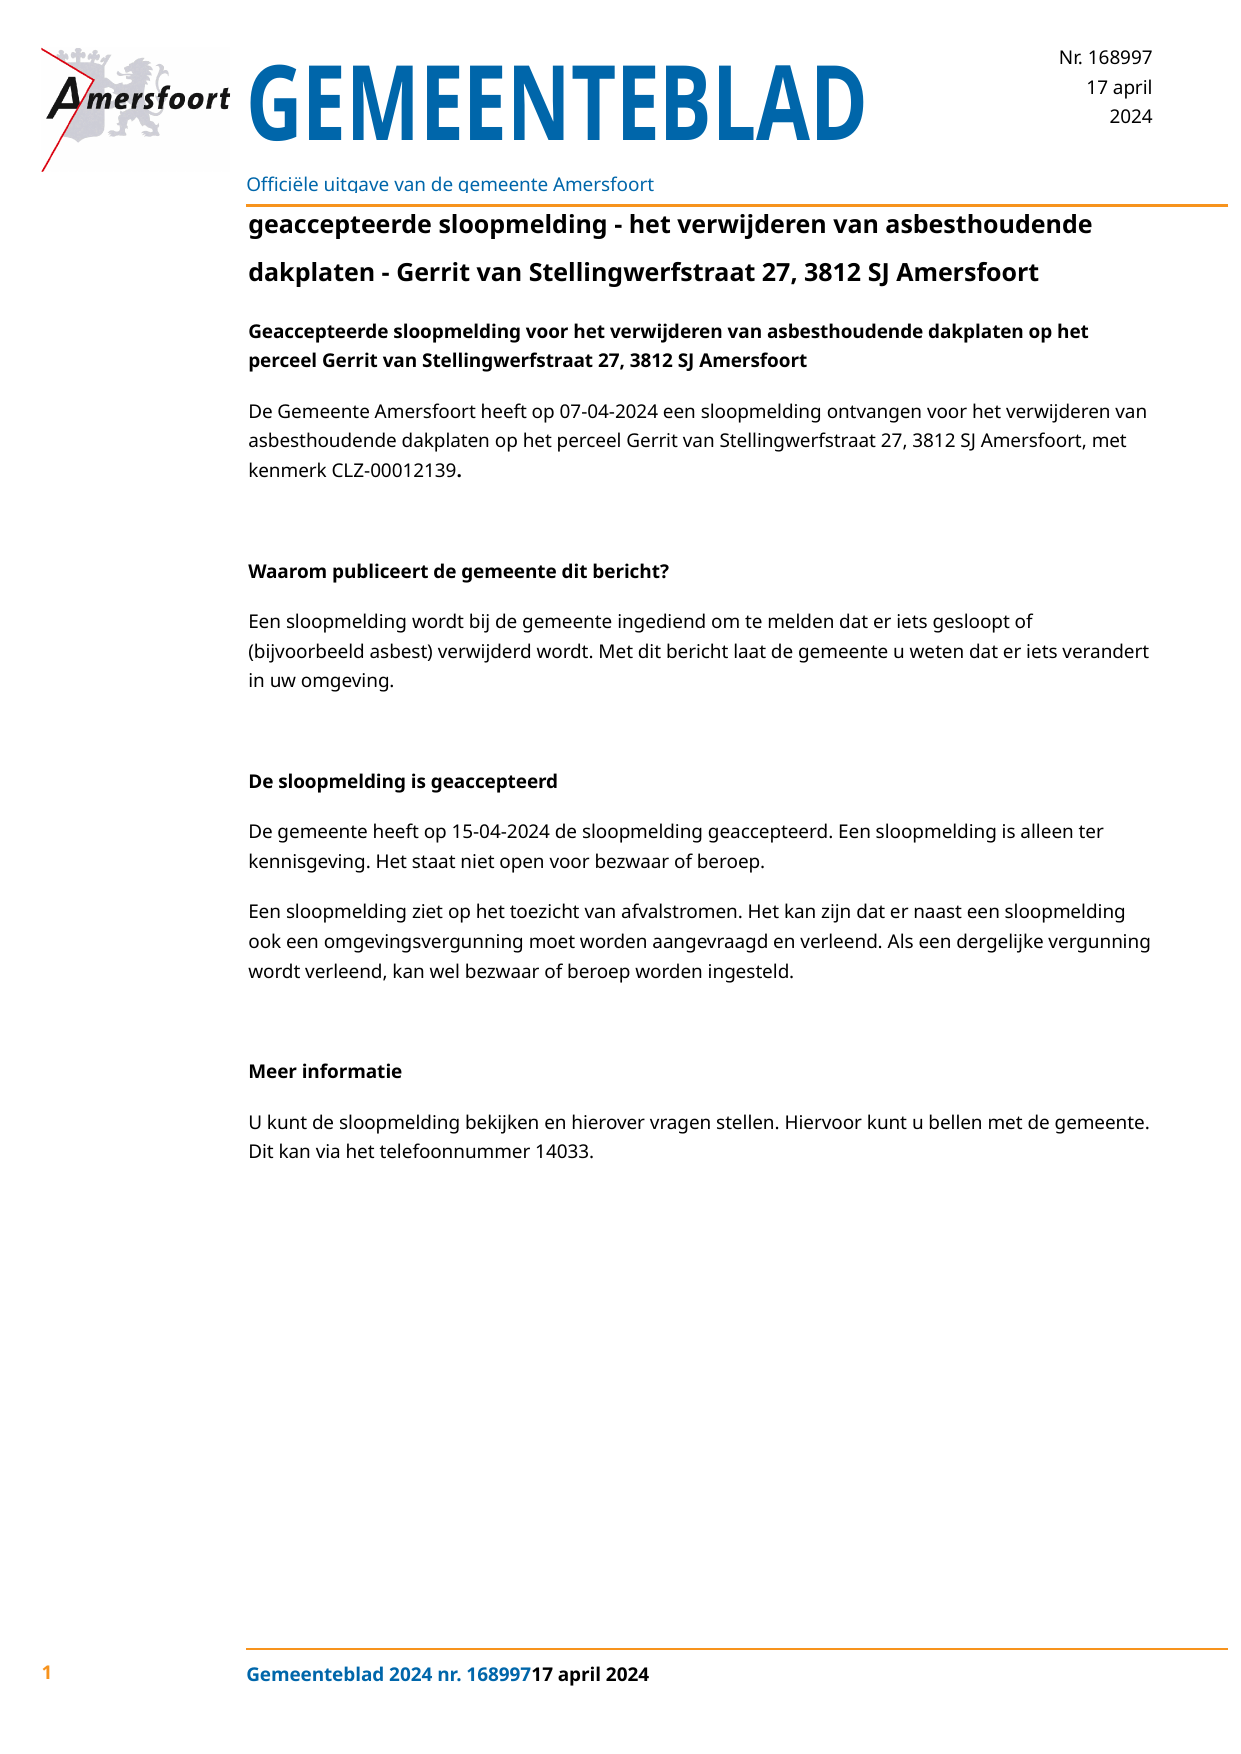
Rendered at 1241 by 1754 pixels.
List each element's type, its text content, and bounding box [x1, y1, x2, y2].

text Een sloopmelding wordt bij de gemeente ingediend om te melden dat er iets gesloopt of (bijvoorbeeld asbest) verwijderd wordt. Met dit bericht laat de gemeente u weten dat er iets verandert in uw omgeving. [248, 608, 1152, 693]
text De Gemeente Amersfoort heeft op 07-04-2024 een sloopmelding ontvangen voor het verwijderen van asbesthoudende dakplaten op het perceel Gerrit van Stellingwerfstraat 27, 3812 SJ Amersfoort, met kenmerk CLZ-00012139. [248, 398, 1152, 483]
text De gemeente heeft op 15-04-2024 de sloopmelding geaccepteerd. Een sloopmelding is alleen ter kennisgeving. Het staat niet open voor bezwaar of beroep. [248, 819, 1152, 874]
picture [41, 47, 231, 172]
text Een sloopmelding ziet op het toezicht van afvalstromen. Het kan zijn dat er naast een sloopmelding ook een omgevingsvergunning moet worden aangevraagd en verleend. Als een dergelijke vergunning wordt verleend, kan wel bezwaar of beroep worden ingesteld. [248, 899, 1152, 984]
text geaccepteerde sloopmelding - het verwijderen van asbesthoudende dakplaten - Gerrit van Stellingwerfstraat 27, 3812 SJ Amersfoort [248, 207, 1152, 288]
text De sloopmelding is geaccepteerd [248, 768, 1152, 794]
text Meer informatie [248, 1059, 1152, 1084]
text Geaccepteerde sloopmelding voor het verwijderen van asbesthoudende dakplaten op het perceel Gerrit van Stellingwerfstraat 27, 3812 SJ Amersfoort [248, 318, 1152, 373]
text U kunt de sloopmelding bekijken en hierover vragen stellen. Hiervoor kunt u bellen met de gemeente. Dit kan via het telefoonnummer 14033. [248, 1109, 1152, 1164]
text Waarom publiceert de gemeente dit bericht? [248, 558, 1152, 584]
